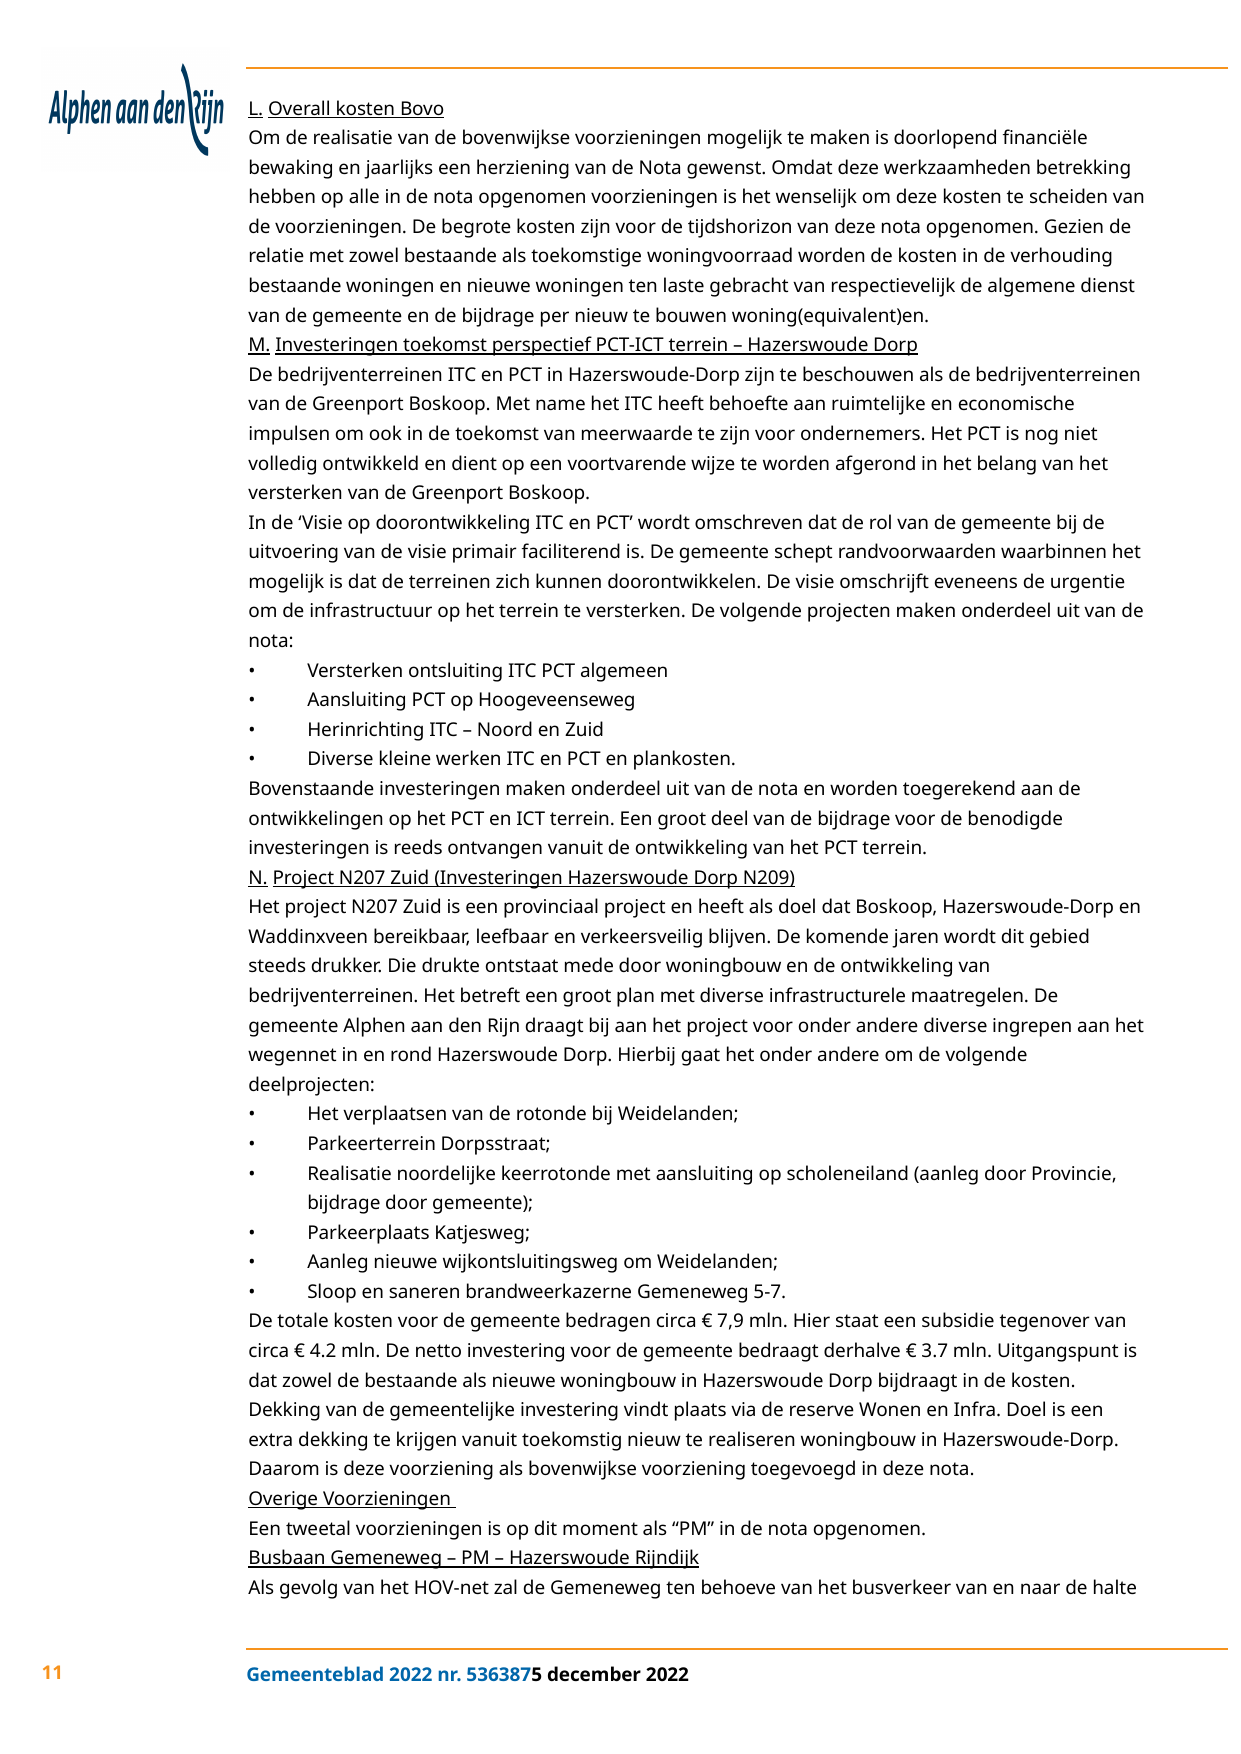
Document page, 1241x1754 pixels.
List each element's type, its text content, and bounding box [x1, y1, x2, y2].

text Een tweetal voorzieningen is op dit moment als “PM” in de nota opgenomen. [248, 1515, 1152, 1541]
text M. Investeringen toekomst perspectief PCT-ICT terrein – Hazerswoude Dorp [248, 331, 1152, 357]
text Om de realisatie van de bovenwijkse voorzieningen mogelijk te maken is doorlopend financiële bewaking en jaarlijks een herziening van de Nota gewenst. Omdat deze werkzaamheden betrekking hebben op alle in de nota opgenomen voorzieningen is het wenselijk om deze kosten te scheiden van de voorzieningen. De begrote kosten zijn voor de tijdshorizon van deze nota opgenomen. Gezien de relatie met zowel bestaande als toekomstige woningvoorraad worden de kosten in de verhouding bestaande woningen en nieuwe woningen ten laste gebracht van respectievelijk de algemene dienst van de gemeente en de bijdrage per nieuw te bouwen woning(equivalent)en. [248, 124, 1152, 328]
text Bovenstaande investeringen maken onderdeel uit van de nota en worden toegerekend aan de ontwikkelingen op het PCT en ICT terrein. Een groot deel van de bijdrage voor de benodigde investeringen is reeds ontvangen vanuit de ontwikkeling van het PCT terrein. [248, 775, 1152, 860]
list Parkeerterrein Dorpsstraat; [248, 1130, 1152, 1156]
list Aansluiting PCT op Hoogeveenseweg [248, 686, 1152, 712]
list Herinrichting ITC – Noord en Zuid [248, 716, 1152, 742]
text N. Project N207 Zuid (Investeringen Hazerswoude Dorp N209) [248, 864, 1152, 890]
list Versterken ontsluiting ITC PCT algemeen [248, 657, 1152, 683]
list Het verplaatsen van de rotonde bij Weidelanden; [248, 1101, 1152, 1126]
list Realisatie noordelijke keerrotonde met aansluiting op scholeneiland (aanleg door Provincie, bijdrage door gemeente); [248, 1160, 1152, 1215]
list Sloop en saneren brandweerkazerne Gemeneweg 5-7. [248, 1278, 1152, 1304]
text L. Overall kosten Bovo [248, 95, 1152, 121]
text De bedrijventerreinen ITC en PCT in Hazerswoude-Dorp zijn te beschouwen als de bedrijventerreinen van de Greenport Boskoop. Met name het ITC heeft behoefte aan ruimtelijke en economische impulsen om ook in de toekomst van meerwaarde te zijn voor ondernemers. Het PCT is nog niet volledig ontwikkeld en dient op een voortvarende wijze te worden afgerond in het belang van het versterken van de Greenport Boskoop. [248, 361, 1152, 505]
text De totale kosten voor de gemeente bedragen circa € 7,9 mln. Hier staat een subsidie tegenover van circa € 4.2 mln. De netto investering voor de gemeente bedraagt derhalve € 3.7 mln. Uitgangspunt is dat zowel de bestaande als nieuwe woningbouw in Hazerswoude Dorp bijdraagt in de kosten. Dekking van de gemeentelijke investering vindt plaats via de reserve Wonen en Infra. Doel is een extra dekking te krijgen vanuit toekomstig nieuw te realiseren woningbouw in Hazerswoude-Dorp. Daarom is deze voorziening als bovenwijkse voorziening toegevoegd in deze nota. [248, 1308, 1152, 1481]
list Aanleg nieuwe wijkontsluitingsweg om Weidelanden; [248, 1248, 1152, 1274]
text In de ‘Visie op doorontwikkeling ITC en PCT’ wordt omschreven dat de rol van de gemeente bij de uitvoering van de visie primair faciliterend is. De gemeente schept randvoorwaarden waarbinnen het mogelijk is dat de terreinen zich kunnen doorontwikkelen. De visie omschrijft eveneens de urgentie om de infrastructuur op het terrein te versterken. De volgende projecten maken onderdeel uit van de nota: [248, 509, 1152, 653]
text Als gevolg van het HOV-net zal de Gemeneweg ten behoeve van het busverkeer van en naar de halte [248, 1574, 1152, 1600]
text Het project N207 Zuid is een provinciaal project en heeft als doel dat Boskoop, Hazerswoude-Dorp en Waddinxveen bereikbaar, leefbaar en verkeersveilig blijven. De komende jaren wordt dit gebied steeds drukker. Die drukte ontstaat mede door woningbouw en de ontwikkeling van bedrijventerreinen. Het betreft een groot plan met diverse infrastructurele maatregelen. De gemeente Alphen aan den Rijn draagt bij aan het project voor onder andere diverse ingrepen aan het wegennet in en rond Hazerswoude Dorp. Hierbij gaat het onder andere om de volgende deelprojecten: [248, 893, 1152, 1097]
picture [41, 47, 231, 172]
text Overige Voorzieningen [248, 1485, 1152, 1511]
list Diverse kleine werken ITC en PCT en plankosten. [248, 746, 1152, 771]
list Parkeerplaats Katjesweg; [248, 1219, 1152, 1245]
text Busbaan Gemeneweg – PM – Hazerswoude Rijndijk [248, 1544, 1152, 1570]
